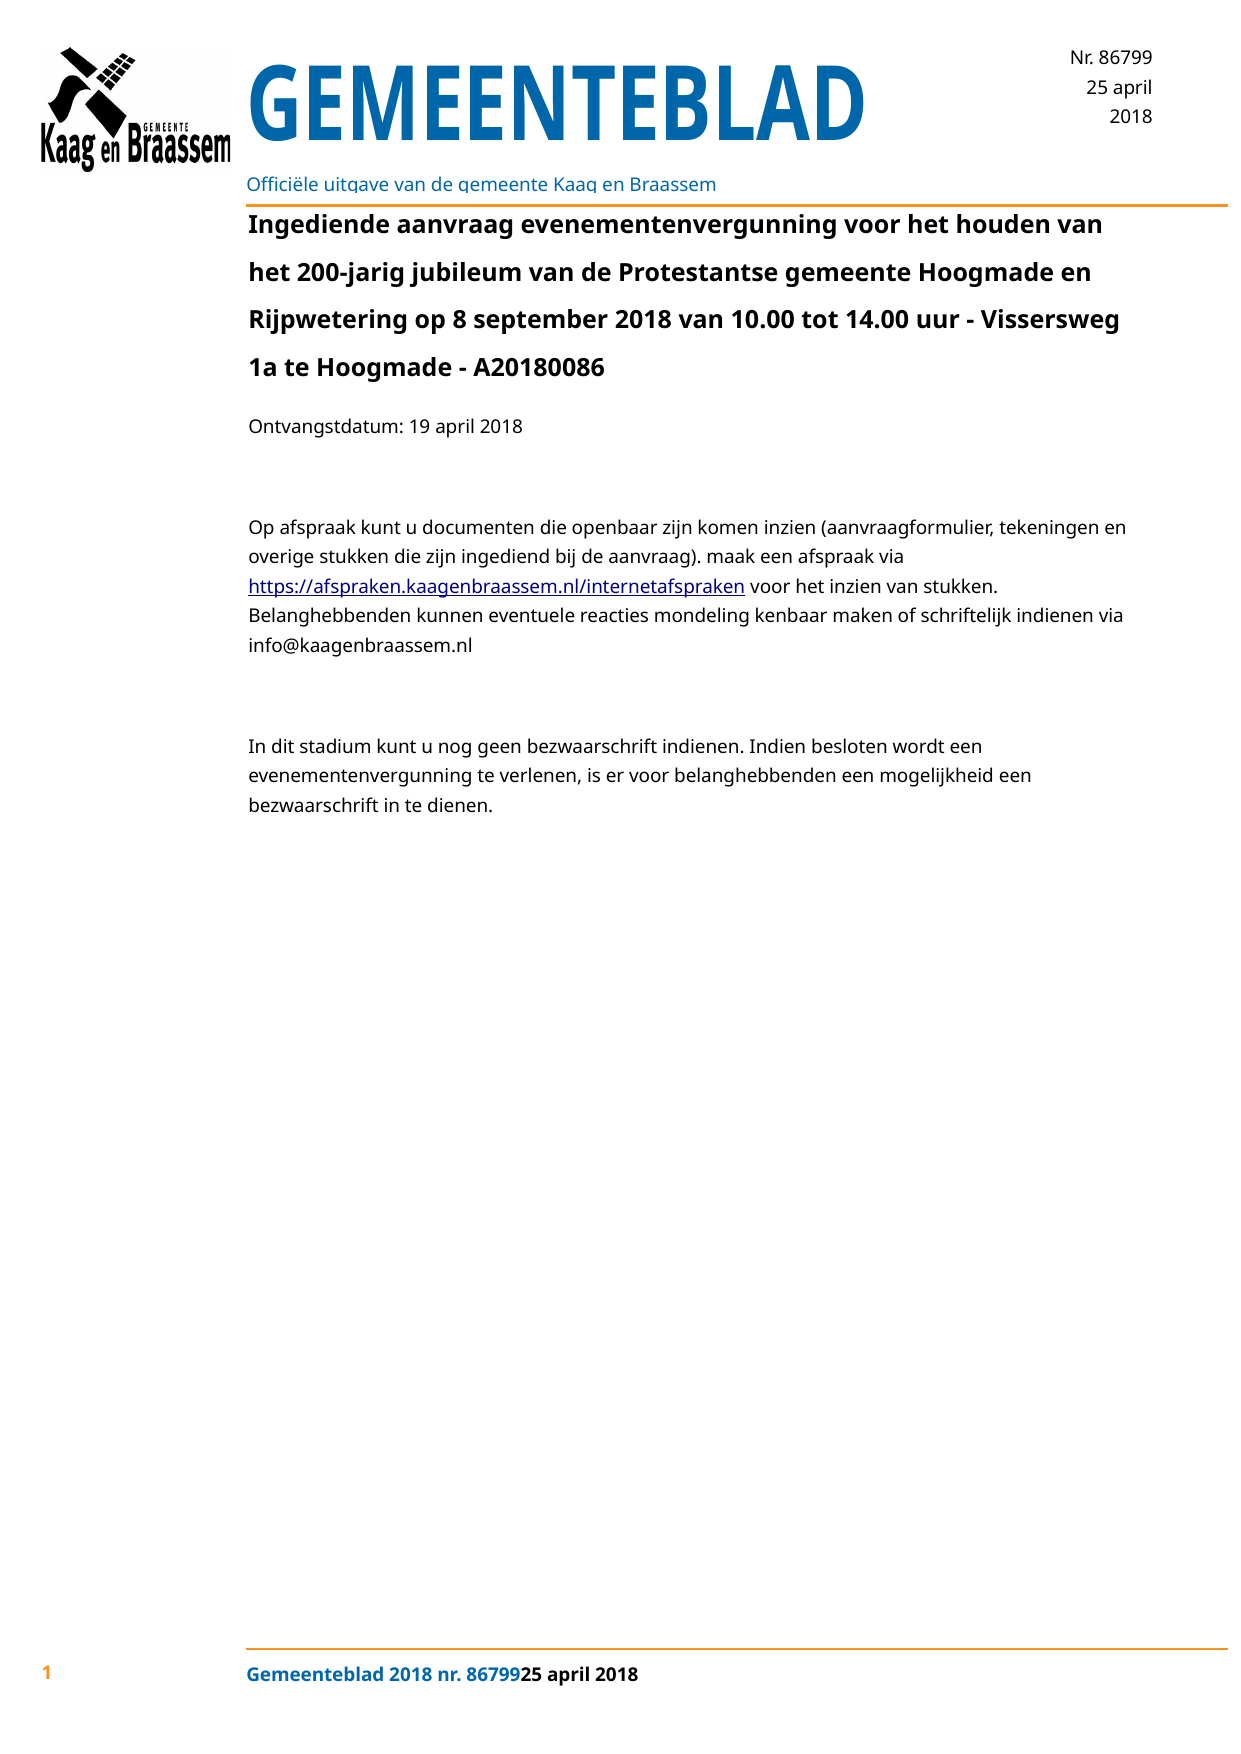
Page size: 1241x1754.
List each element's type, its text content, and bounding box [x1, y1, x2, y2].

text Ontvangstdatum: 19 april 2018 [248, 413, 1152, 439]
picture [41, 47, 231, 172]
text In dit stadium kunt u nog geen bezwaarschrift indienen. Indien besloten wordt een evenementenvergunning te verlenen, is er voor belanghebbenden een mogelijkheid een bezwaarschrift in te dienen. [248, 733, 1152, 818]
text Ingediende aanvraag evenementenvergunning voor het houden van het 200-jarig jubileum van de Protestantse gemeente Hoogmade en Rijpwetering op 8 september 2018 van 10.00 tot 14.00 uur - Vissersweg 1a te Hoogmade - A20180086 [248, 207, 1152, 384]
text Op afspraak kunt u documenten die openbaar zijn komen inzien (aanvraagformulier, tekeningen en overige stukken die zijn ingediend bij de aanvraag). maak een afspraak via https://afspraken.kaagenbraassem.nl/internetafspraken voor het inzien van stukken. Belanghebbenden kunnen eventuele reacties mondeling kenbaar maken of schriftelijk indienen via info@kaagenbraassem.nl [248, 514, 1152, 658]
